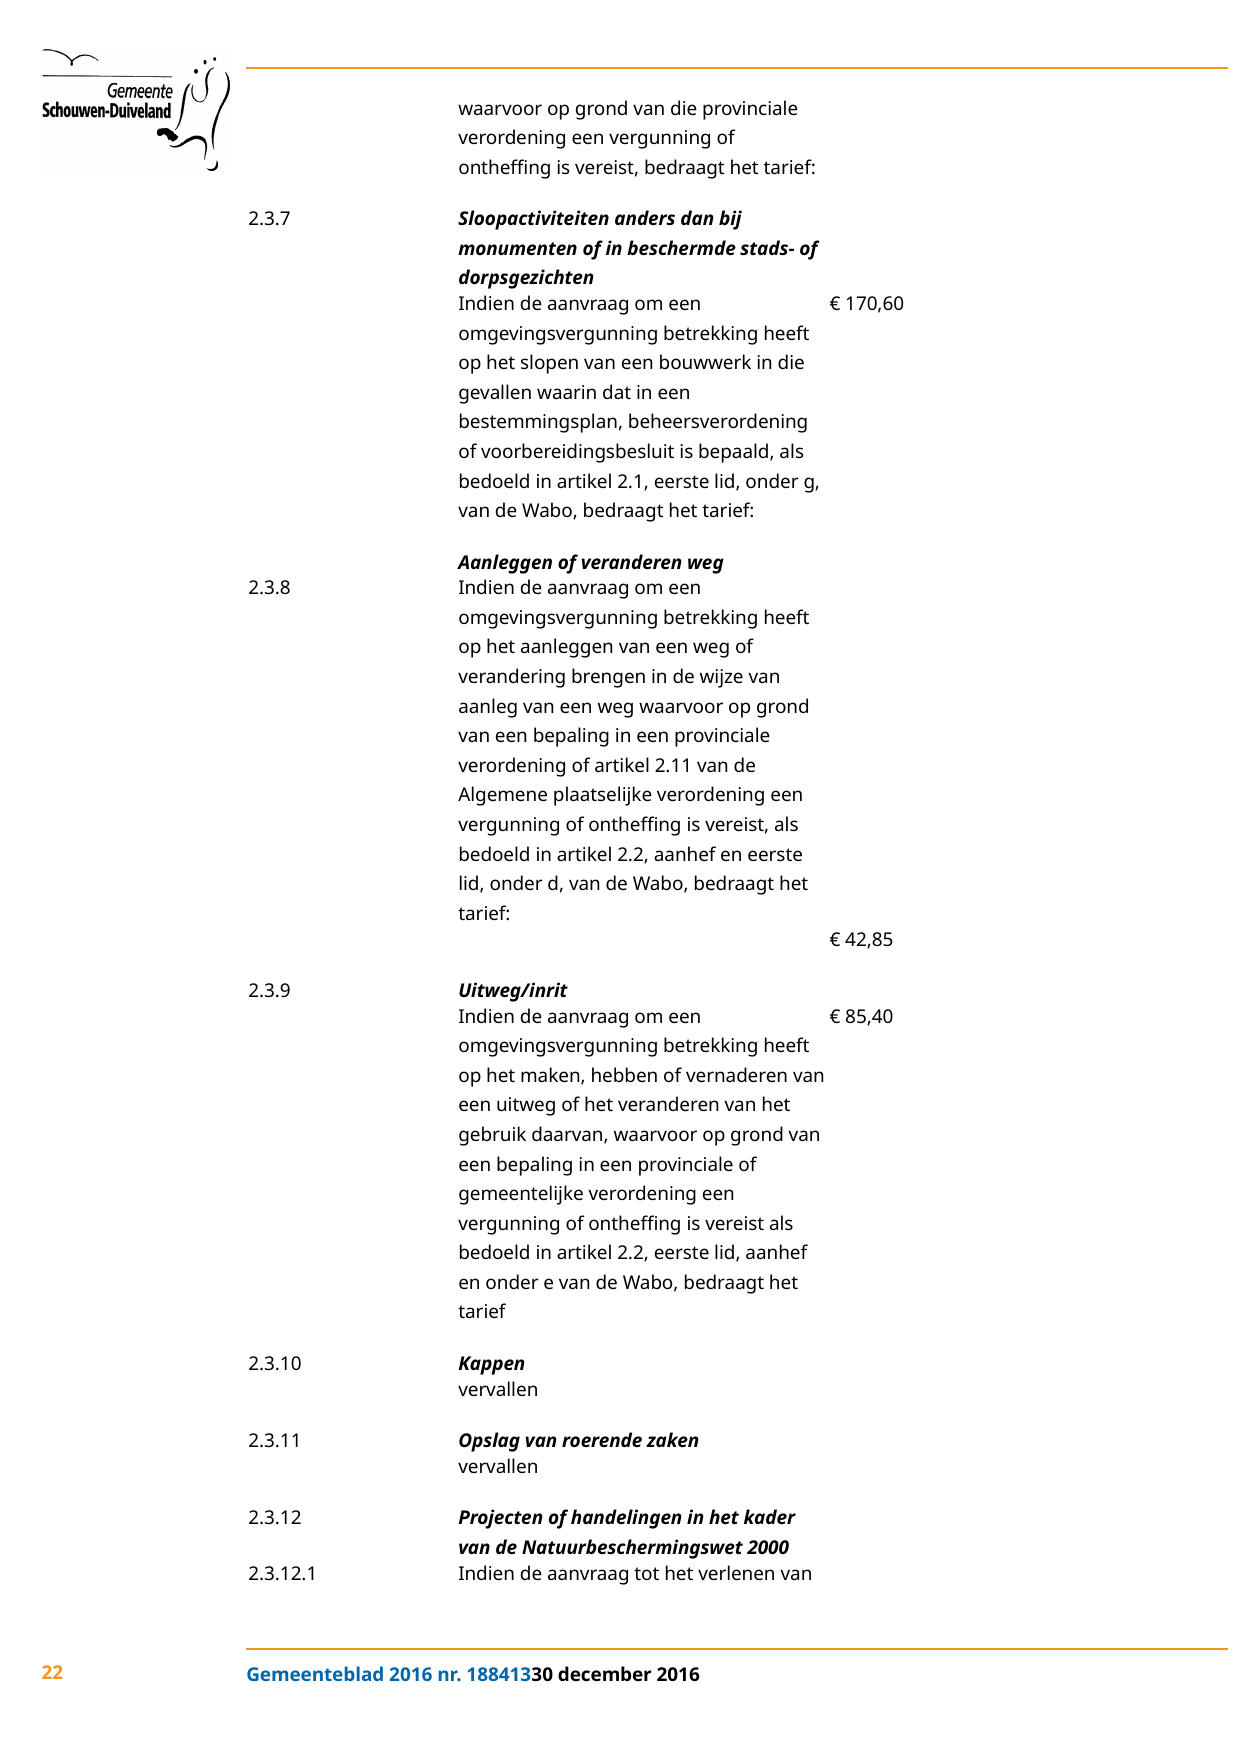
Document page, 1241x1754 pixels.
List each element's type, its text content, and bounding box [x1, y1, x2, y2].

table_cell [829, 977, 1152, 1003]
table_cell [829, 1453, 1152, 1479]
table_cell Kappen [458, 1350, 829, 1376]
table_cell [248, 1003, 458, 1324]
table_cell [248, 523, 458, 549]
table_cell Uitweg/inrit [458, 977, 829, 1003]
table_cell 2.3.9 [248, 977, 458, 1003]
table_cell Projecten of handelingen in het kader van de Natuurbeschermingswet 2000 [458, 1505, 829, 1560]
table_cell Opslag van roerende zaken [458, 1428, 829, 1453]
table_cell [829, 180, 1152, 205]
table_cell [829, 205, 1152, 290]
table_cell [248, 1479, 458, 1504]
table_cell [829, 1376, 1152, 1402]
table_cell [458, 926, 829, 951]
table_cell [829, 1350, 1152, 1376]
table_cell [458, 180, 829, 205]
table_cell Indien de aanvraag om een omgevingsvergunning betrekking heeft op het maken, hebben of vernaderen van een uitweg of het veranderen van het gebruik daarvan, waarvoor op grond van een bepaling in een provinciale of gemeentelijke verordening een vergunning of ontheffing is vereist als bedoeld in artikel 2.2, eerste lid, aanhef en onder e van de Wabo, bedraagt het tarief [458, 1003, 829, 1324]
table_cell [248, 1376, 458, 1402]
table_cell [829, 1560, 1152, 1586]
table_cell vervallen [458, 1453, 829, 1479]
table_cell [248, 95, 458, 180]
table_cell 2.3.11 [248, 1428, 458, 1453]
table_cell vervallen [458, 1376, 829, 1402]
table_cell [248, 1453, 458, 1479]
table_cell 2.3.10 [248, 1350, 458, 1376]
table_cell Aanleggen of veranderen weg [458, 549, 829, 574]
table_cell € 85,40 [829, 1003, 1152, 1324]
table_cell Indien de aanvraag om een omgevingsvergunning betrekking heeft op het aanleggen van een weg of verandering brengen in de wijze van aanleg van een weg waarvoor op grond van een bepaling in een provinciale verordening of artikel 2.11 van de Algemene plaatselijke verordening een vergunning of ontheffing is vereist, als bedoeld in artikel 2.2, aanhef en eerste lid, onder d, van de Wabo, bedraagt het tarief: [458, 575, 829, 926]
table_cell [248, 180, 458, 205]
table_cell [458, 1479, 829, 1504]
table_cell [829, 95, 1152, 180]
table_cell [829, 549, 1152, 574]
table_cell 2.3.7 [248, 205, 458, 290]
table_cell [248, 1402, 458, 1427]
table_cell [248, 290, 458, 523]
table_cell [458, 523, 829, 549]
table_cell 2.3.12 [248, 1505, 458, 1560]
table_cell [248, 1325, 458, 1350]
table_cell Sloopactiviteiten anders dan bij monumenten of in beschermde stads- of dorpsgezichten [458, 205, 829, 290]
table_cell 2.3.8 [248, 575, 458, 926]
table_cell Indien de aanvraag om een omgevingsvergunning betrekking heeft op het slopen van een bouwwerk in die gevallen waarin dat in een bestemmingsplan, beheersverordening of voorbereidingsbesluit is bepaald, als bedoeld in artikel 2.1, eerste lid, onder g, van de Wabo, bedraagt het tarief: [458, 290, 829, 523]
table_cell Indien de aanvraag tot het verlenen van [458, 1560, 829, 1586]
table_cell [248, 926, 458, 951]
table_cell [458, 951, 829, 977]
table_cell [829, 1402, 1152, 1427]
table_cell [829, 1325, 1152, 1350]
table_cell waarvoor op grond van die provinciale verordening een vergunning of ontheffing is vereist, bedraagt het tarief: [458, 95, 829, 180]
table_cell [829, 523, 1152, 549]
table_cell [829, 1505, 1152, 1560]
table_cell [829, 1479, 1152, 1504]
table_cell [458, 1402, 829, 1427]
table_cell [248, 549, 458, 574]
table_cell [829, 951, 1152, 977]
table_cell € 42,85 [829, 926, 1152, 951]
table_cell 2.3.12.1 [248, 1560, 458, 1586]
picture [41, 47, 231, 172]
table_cell [248, 951, 458, 977]
table_cell [458, 1325, 829, 1350]
table_cell [829, 1428, 1152, 1453]
table_cell € 170,60 [829, 290, 1152, 523]
table_cell [829, 575, 1152, 926]
